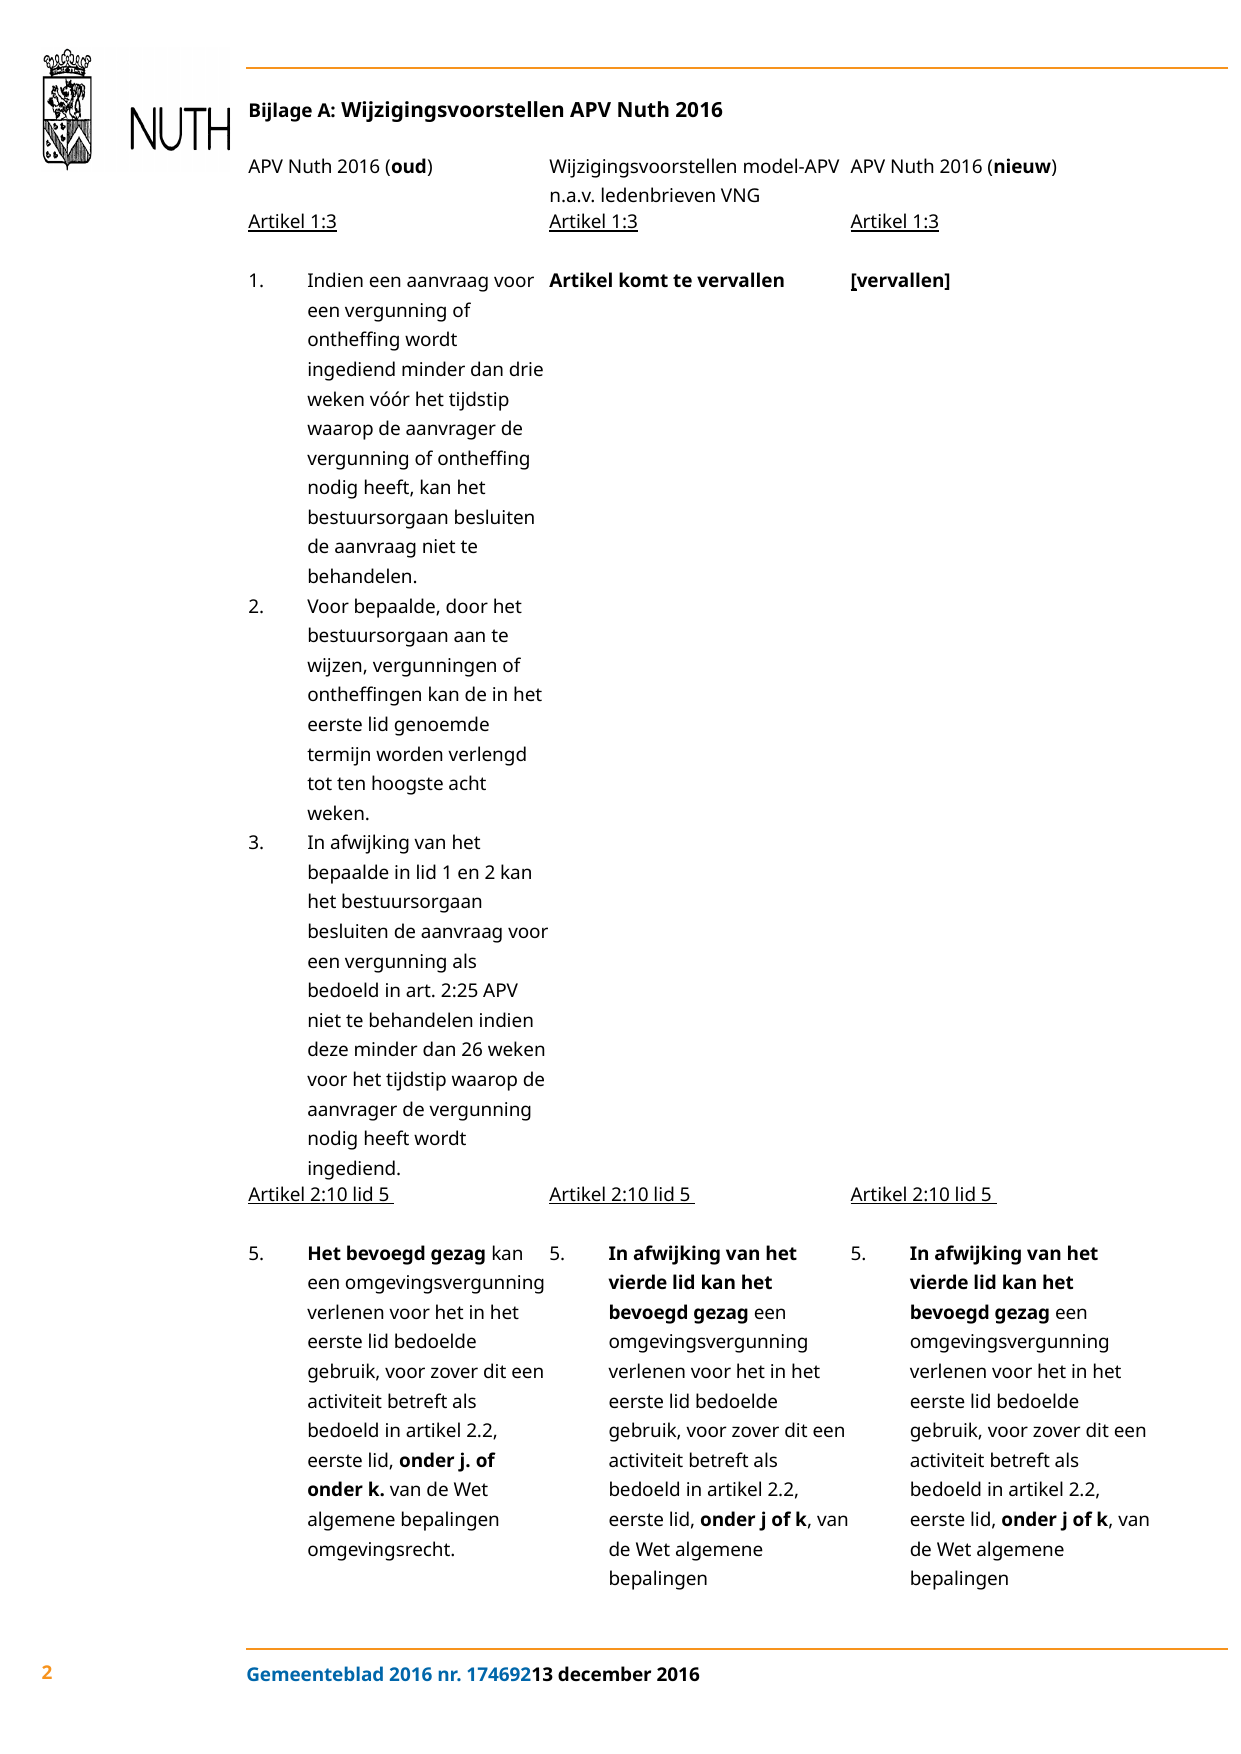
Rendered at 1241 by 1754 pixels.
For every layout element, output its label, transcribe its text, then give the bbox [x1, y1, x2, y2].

table_cell Artikel 1:3 Indien een aanvraag voor een vergunning of ontheffing wordt ingediend minder dan drie weken vóór het tijdstip waarop de aanvrager de vergunning of ontheffing nodig heeft, kan het bestuursorgaan besluiten de aanvraag niet te behandelen. Voor bepaalde, door het bestuursorgaan aan te wijzen, vergunningen of ontheffingen kan de in het eerste lid genoemde termijn worden verlengd tot ten hoogste acht weken. In afwijking van het bepaalde in lid 1 en 2 kan het bestuursorgaan besluiten de aanvraag voor een vergunning als bedoeld in art. 2:25 APV niet te behandelen indien deze minder dan 26 weken voor het tijdstip waarop de aanvrager de vergunning nodig heeft wordt ingediend. [248, 208, 549, 1181]
table_cell Artikel 2:10 lid 5 In afwijking van het vierde lid kan het bevoegd gezag een omgevingsvergunning verlenen voor het in het eerste lid bedoelde gebruik, voor zover dit een activiteit betreft als bedoeld in artikel 2.2, eerste lid, onder j of k, van de Wet algemene bepalingen [850, 1181, 1152, 1591]
table_cell Artikel 2:10 lid 5 Het bevoegd gezag kan een omgevingsvergunning verlenen voor het in het eerste lid bedoelde gebruik, voor zover dit een activiteit betreft als bedoeld in artikel 2.2, eerste lid, onder j. of onder k. van de Wet algemene bepalingen omgevingsrecht. [248, 1181, 549, 1591]
table_header APV Nuth 2016 (nieuw) [850, 153, 1152, 208]
picture [41, 47, 231, 172]
table_header Wijzigingsvoorstellen model-APV n.a.v. ledenbrieven VNG [549, 153, 850, 208]
table_cell Artikel 1:3 [vervallen] [850, 208, 1152, 1181]
table_cell Artikel 2:10 lid 5 In afwijking van het vierde lid kan het bevoegd gezag een omgevingsvergunning verlenen voor het in het eerste lid bedoelde gebruik, voor zover dit een activiteit betreft als bedoeld in artikel 2.2, eerste lid, onder j of k, van de Wet algemene bepalingen [549, 1181, 850, 1591]
text Bijlage A: Wijzigingsvoorstellen APV Nuth 2016 [248, 95, 1152, 123]
table_header APV Nuth 2016 (oud) [248, 153, 549, 208]
table_cell Artikel 1:3 Artikel komt te vervallen [549, 208, 850, 1181]
